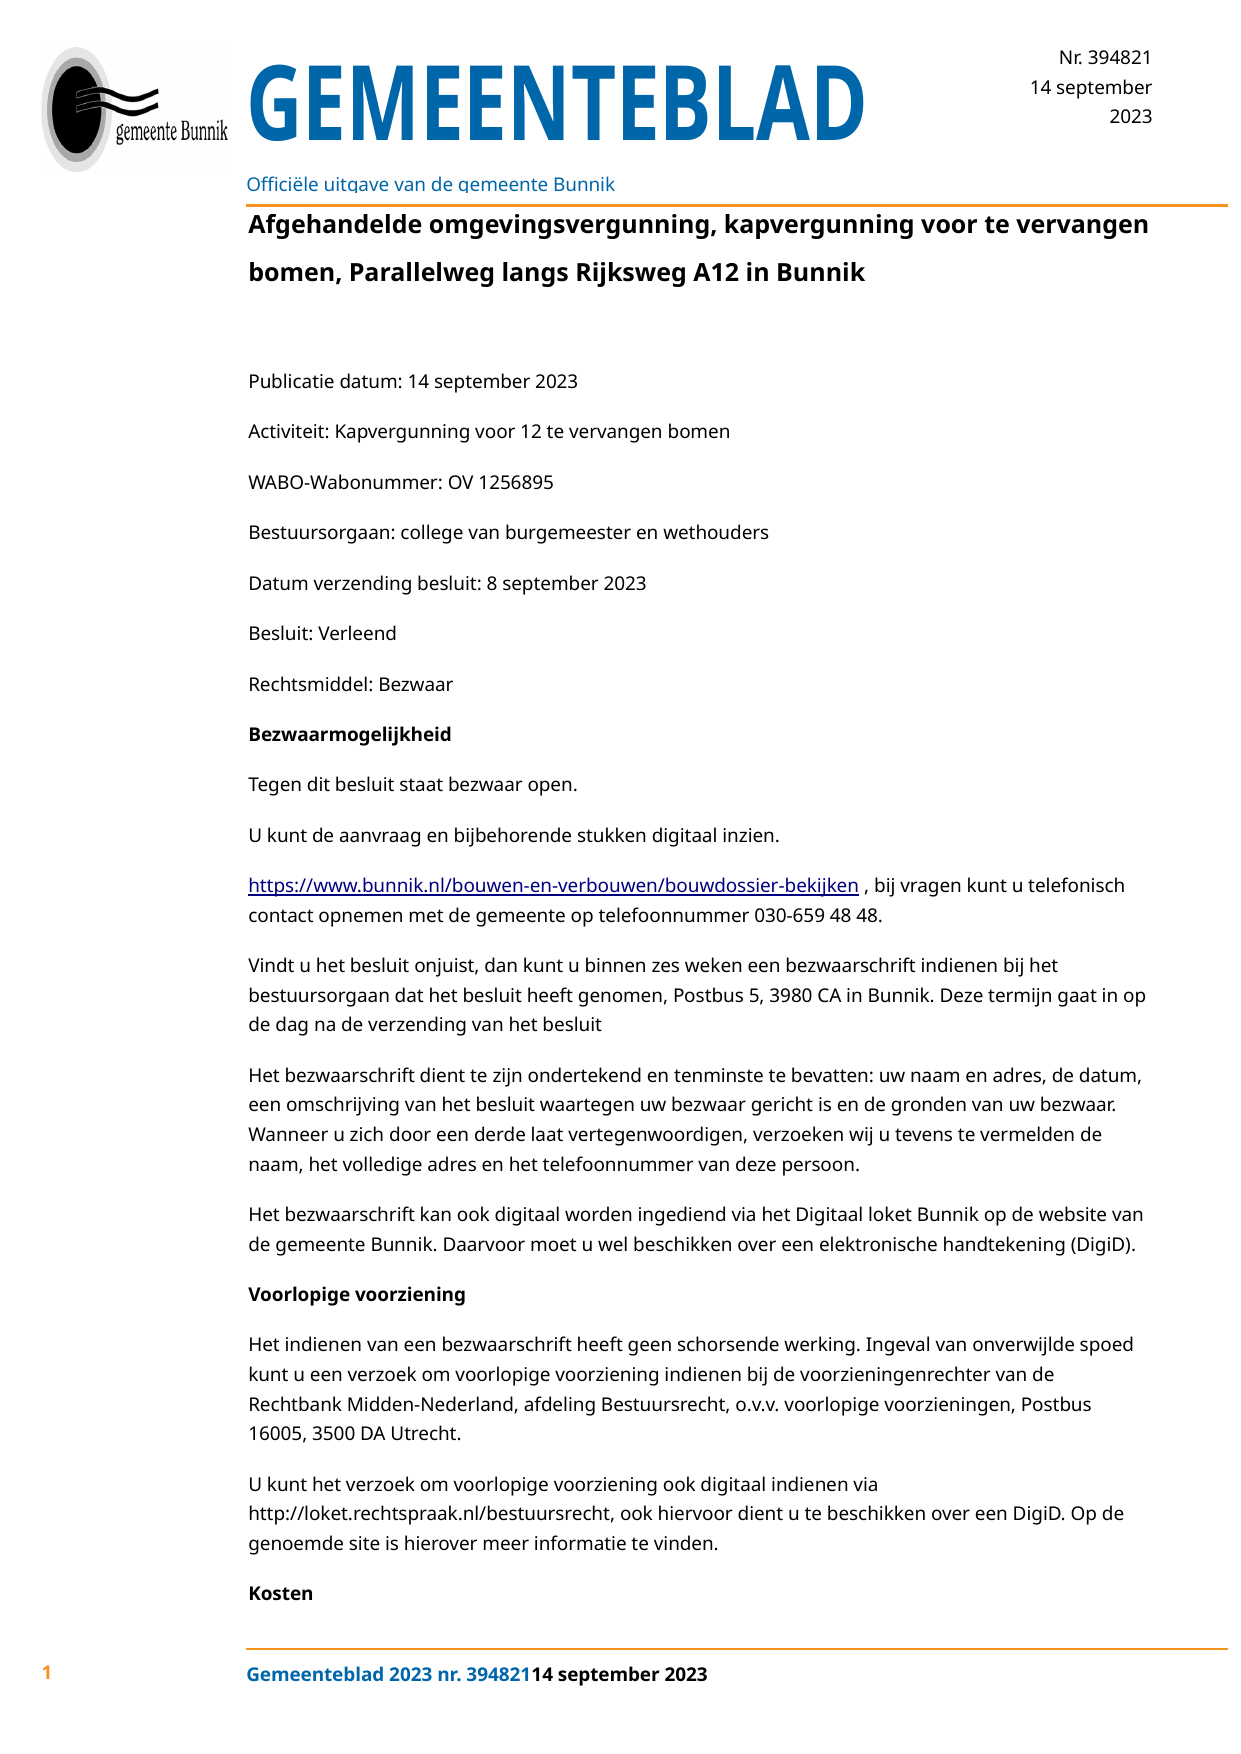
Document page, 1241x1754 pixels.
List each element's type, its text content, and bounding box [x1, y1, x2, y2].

text Afgehandelde omgevingsvergunning, kapvergunning voor te vervangen bomen, Parallelweg langs Rijksweg A12 in Bunnik [248, 207, 1152, 288]
text Datum verzending besluit: 8 september 2023 [248, 570, 1152, 596]
text Bestuursorgaan: college van burgemeester en wethouders [248, 519, 1152, 545]
text https://www.bunnik.nl/bouwen-en-verbouwen/bouwdossier-bekijken , bij vragen kunt u telefonisch contact opnemen met de gemeente op telefoonnummer 030-659 48 48. [248, 872, 1152, 928]
text Kosten [248, 1580, 1152, 1606]
text WABO-Wabonummer: OV 1256895 [248, 469, 1152, 495]
text U kunt het verzoek om voorlopige voorziening ook digitaal indienen via http://loket.rechtspraak.nl/bestuursrecht, ook hiervoor dient u te beschikken over een DigiD. Op de genoemde site is hierover meer informatie te vinden. [248, 1471, 1152, 1556]
text U kunt de aanvraag en bijbehorende stukken digitaal inzien. [248, 822, 1152, 848]
picture [41, 47, 231, 172]
text Het bezwaarschrift kan ook digitaal worden ingediend via het Digitaal loket Bunnik op de website van de gemeente Bunnik. Daarvoor moet u wel beschikken over een elektronische handtekening (DigiD). [248, 1201, 1152, 1257]
text Besluit: Verleend [248, 620, 1152, 646]
text Bezwaarmogelijkheid [248, 721, 1152, 747]
text Rechtsmiddel: Bezwaar [248, 671, 1152, 697]
text Voorlopige voorziening [248, 1281, 1152, 1307]
text Het bezwaarschrift dient te zijn ondertekend en tenminste te bevatten: uw naam en adres, de datum, een omschrijving van het besluit waartegen uw bezwaar gericht is en de gronden van uw bezwaar. Wanneer u zich door een derde laat vertegenwoordigen, verzoeken wij u tevens te vermelden de naam, het volledige adres en het telefoonnummer van deze persoon. [248, 1062, 1152, 1177]
text Publicatie datum: 14 september 2023 [248, 368, 1152, 394]
text Vindt u het besluit onjuist, dan kunt u binnen zes weken een bezwaarschrift indienen bij het bestuursorgaan dat het besluit heeft genomen, Postbus 5, 3980 CA in Bunnik. Deze termijn gaat in op de dag na de verzending van het besluit [248, 952, 1152, 1037]
text Activiteit: Kapvergunning voor 12 te vervangen bomen [248, 419, 1152, 444]
text Tegen dit besluit staat bezwaar open. [248, 772, 1152, 797]
text Het indienen van een bezwaarschrift heeft geen schorsende werking. Ingeval van onverwijlde spoed kunt u een verzoek om voorlopige voorziening indienen bij de voorzieningenrechter van de Rechtbank Midden-Nederland, afdeling Bestuursrecht, o.v.v. voorlopige voorzieningen, Postbus 16005, 3500 DA Utrecht. [248, 1332, 1152, 1446]
